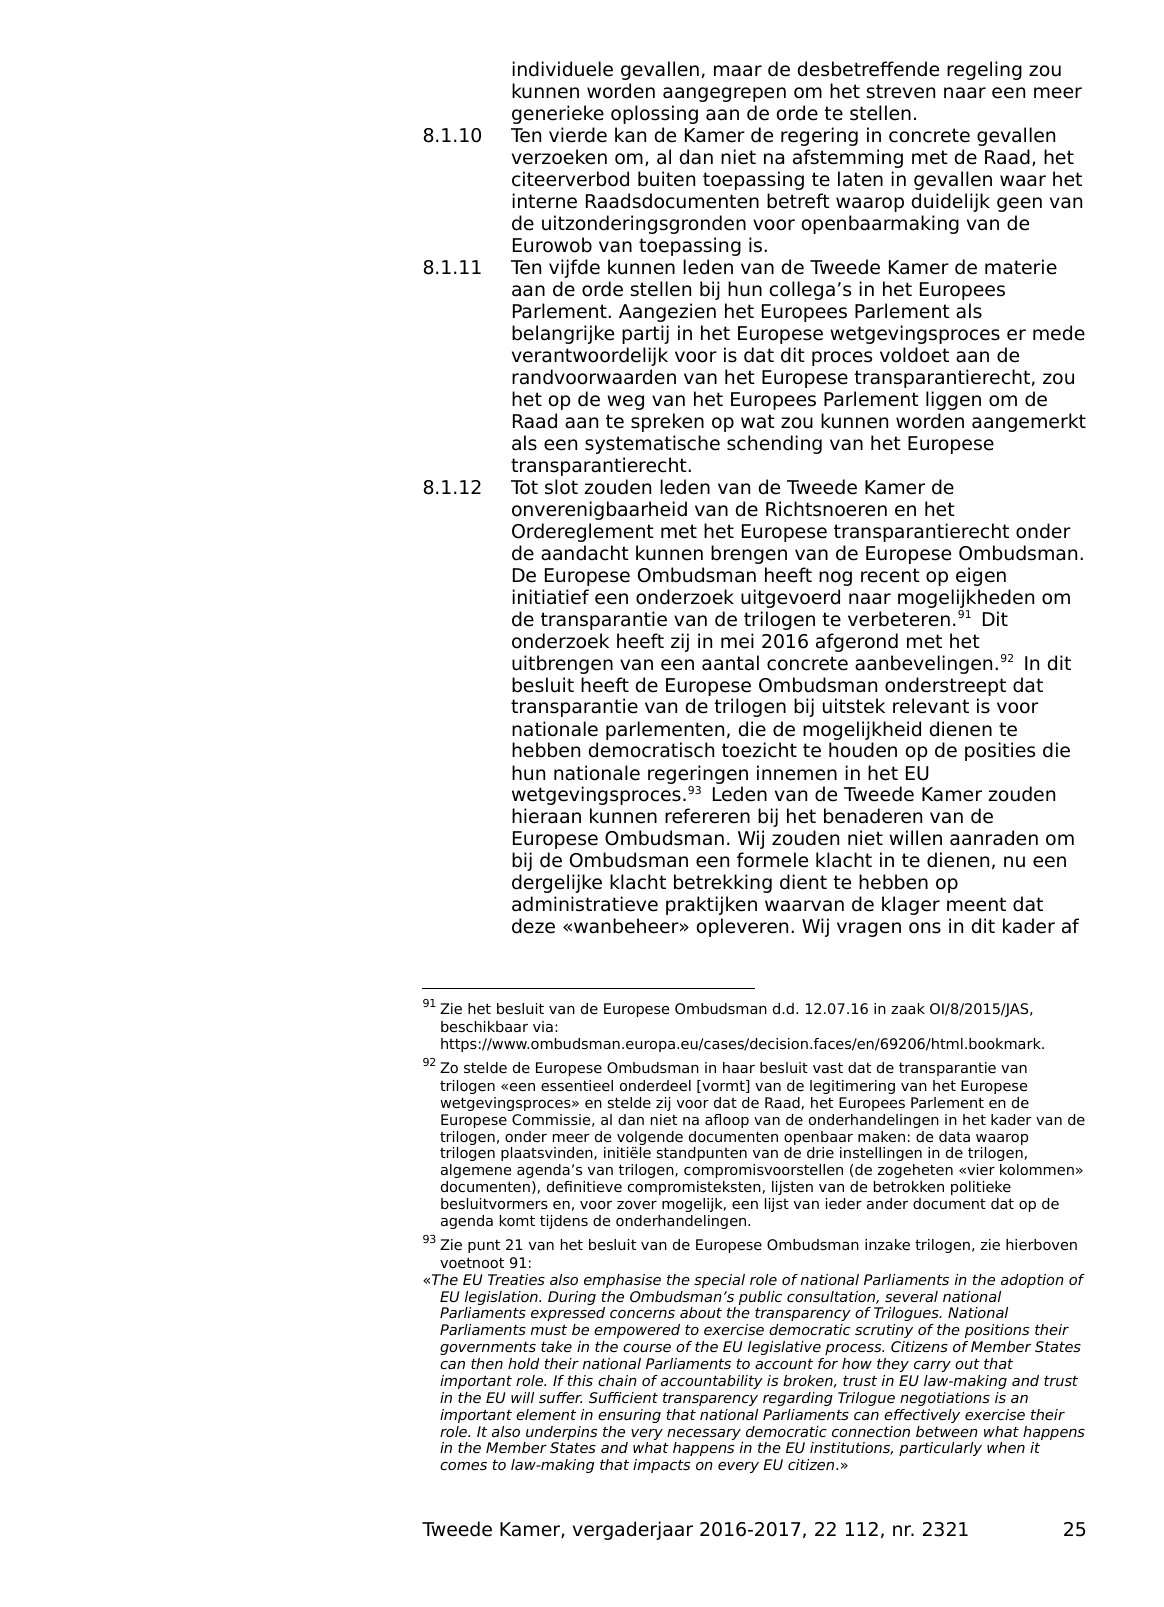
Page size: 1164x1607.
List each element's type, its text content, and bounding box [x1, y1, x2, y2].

text 8.1.10 Ten vierde kan de Kamer de regering in concrete gevallen verzoeken om, al dan niet na afstemming met de Raad, het citeerverbod buiten toepassing te laten in gevallen waar het interne Raadsdocumenten betreft waarop duidelijk geen van de uitzonderingsgronden voor openbaarmaking van de Eurowob van toepassing is. [422, 125, 1087, 257]
text 8.1.12 Tot slot zouden leden van de Tweede Kamer de onverenigbaarheid van de Richtsnoeren en het Ordereglement met het Europese transparantierecht onder de aandacht kunnen brengen van de Europese Ombudsman. De Europese Ombudsman heeft nog recent op eigen initiatief een onderzoek uitgevoerd naar mogelijkheden om de transparantie van de trilogen te verbeteren. Dit onderzoek heeft zij in mei 2016 afgerond met het uitbrengen van een aantal concrete aanbevelingen. In dit besluit heeft de Europese Ombudsman onderstreept dat transparantie van de trilogen bij uitstek relevant is voor nationale parlementen, die de mogelijkheid dienen te hebben democratisch toezicht te houden op de posities die hun nationale regeringen innemen in het EU wetgevingsproces. Leden van de Tweede Kamer zouden hieraan kunnen refereren bij het benaderen van de Europese Ombudsman. Wij zouden niet willen aanraden om bij de Ombudsman een formele klacht in te dienen, nu een dergelijke klacht betrekking dient te hebben op administratieve praktijken waarvan de klager meent dat deze «wanbeheer» opleveren. Wij vragen ons in dit kader af [422, 477, 1087, 938]
text individuele gevallen, maar de desbetreffende regeling zou kunnen worden aangegrepen om het streven naar een meer generieke oplossing aan de orde te stellen. [422, 59, 1087, 125]
text «The EU Treaties also emphasise the special role of national Parliaments in the adoption of EU legislation. During the Ombudsman’s public consultation, several national Parliaments expressed concerns about the transparency of Trilogues. National Parliaments must be empowered to exercise democratic scrutiny of the positions their governments take in the course of the EU legislative process. Citizens of Member States can then hold their national Parliaments to account for how they carry out that important role. If this chain of accountability is broken, trust in EU law-making and trust in the EU will suffer. Sufficient transparency regarding Trilogue negotiations is an important element in ensuring that national Parliaments can effectively exercise their role. It also underpins the very necessary democratic connection between what happens in the Member States and what happens in the EU institutions, particularly when it comes to law-making that impacts on every EU citizen.» [422, 1272, 1087, 1474]
text 8.1.11 Ten vijfde kunnen leden van de Tweede Kamer de materie aan de orde stellen bij hun collega’s in het Europees Parlement. Aangezien het Europees Parlement als belangrijke partij in het Europese wetgevingsproces er mede verantwoordelijk voor is dat dit proces voldoet aan de randvoorwaarden van het Europese transparantierecht, zou het op de weg van het Europees Parlement liggen om de Raad aan te spreken op wat zou kunnen worden aangemerkt als een systematische schending van het Europese transparantierecht. [422, 257, 1087, 477]
text Zie het besluit van de Europese Ombudsman d.d. 12.07.16 in zaak OI/8/2015/JAS, beschikbaar via: https://www.ombudsman.europa.eu/cases/decision.faces/en/69206/html.bookmark. [422, 997, 1087, 1053]
text Zie punt 21 van het besluit van de Europese Ombudsman inzake trilogen, zie hierboven voetnoot 91: [422, 1233, 1087, 1272]
text Zo stelde de Europese Ombudsman in haar besluit vast dat de transparantie van trilogen «een essentieel onderdeel [vormt] van de legitimering van het Europese wetgevingsproces» en stelde zij voor dat de Raad, het Europees Parlement en de Europese Commissie, al dan niet na afloop van de onderhandelingen in het kader van de trilogen, onder meer de volgende documenten openbaar maken: de data waarop trilogen plaatsvinden, initiële standpunten van de drie instellingen in de trilogen, algemene agenda’s van trilogen, compromisvoorstellen (de zogeheten «vier kolommen» documenten), definitieve compromisteksten, lijsten van de betrokken politieke besluitvormers en, voor zover mogelijk, een lijst van ieder ander document dat op de agenda komt tijdens de onderhandelingen. [422, 1056, 1087, 1230]
